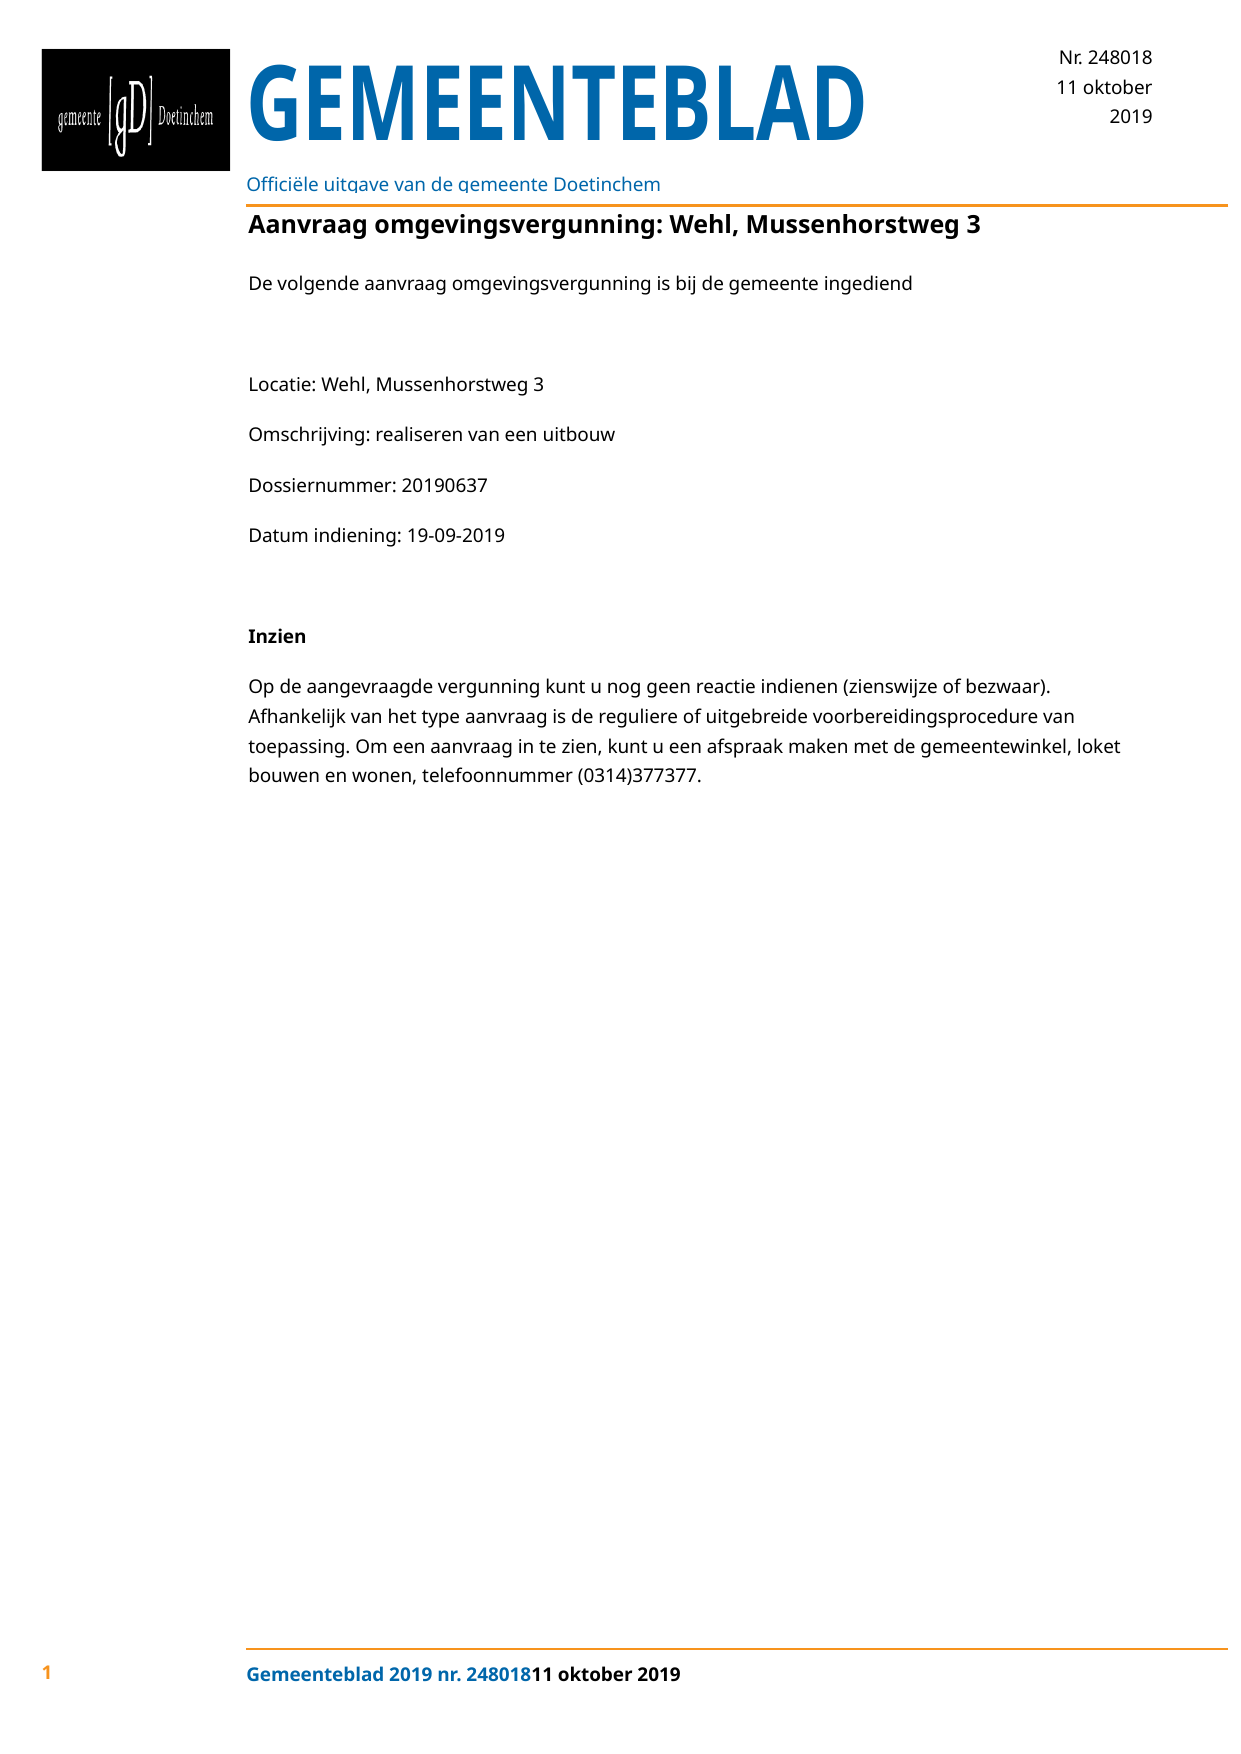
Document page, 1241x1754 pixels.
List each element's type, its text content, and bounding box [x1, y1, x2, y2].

text Inzien [248, 623, 1152, 649]
text Locatie: Wehl, Mussenhorstweg 3 [248, 371, 1152, 397]
text Op de aangevraagde vergunning kunt u nog geen reactie indienen (zienswijze of bezwaar). Afhankelijk van het type aanvraag is de reguliere of uitgebreide voorbereidingsprocedure van toepassing. Om een aanvraag in te zien, kunt u een afspraak maken met de gemeentewinkel, loket bouwen en wonen, telefoonnummer (0314)377377. [248, 674, 1152, 788]
text Omschrijving: realiseren van een uitbouw [248, 422, 1152, 447]
text De volgende aanvraag omgevingsvergunning is bij de gemeente ingediend [248, 270, 1152, 296]
text Aanvraag omgevingsvergunning: Wehl, Mussenhorstweg 3 [248, 207, 1152, 241]
text Dossiernummer: 20190637 [248, 472, 1152, 498]
picture [41, 47, 231, 172]
text Datum indiening: 19-09-2019 [248, 522, 1152, 548]
